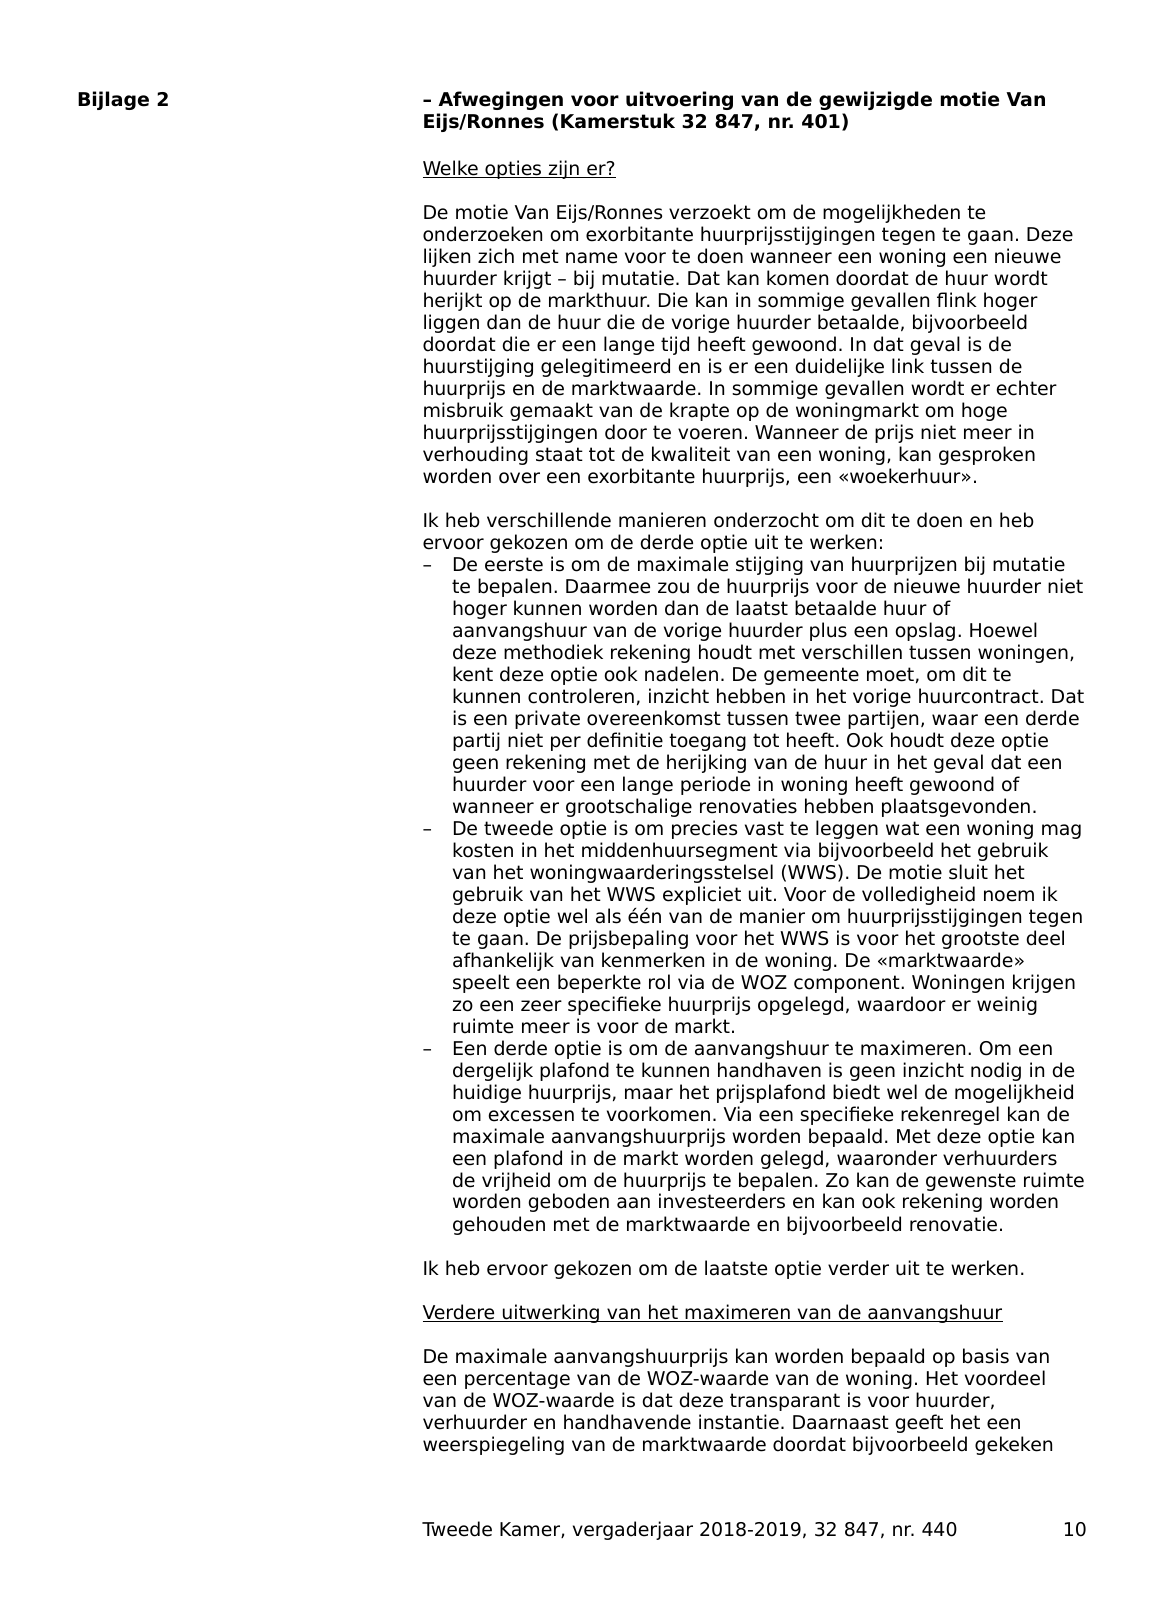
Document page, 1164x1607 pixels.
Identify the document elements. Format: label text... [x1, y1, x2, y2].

text Ik heb verschillende manieren onderzocht om dit te doen en heb ervoor gekozen om de derde optie uit te werken: [422, 510, 1087, 554]
text – De tweede optie is om precies vast te leggen wat een woning mag kosten in het middenhuursegment via bijvoorbeeld het gebruik van het woningwaarderingsstelsel (WWS). De motie sluit het gebruik van het WWS expliciet uit. Voor de volledigheid noem ik deze optie wel als één van de manier om huurprijsstijgingen tegen te gaan. De prijsbepaling voor het WWS is voor het grootste deel afhankelijk van kenmerken in de woning. De «marktwaarde» speelt een beperkte rol via de WOZ component. Woningen krijgen zo een zeer specifieke huurprijs opgelegd, waardoor er weinig ruimte meer is voor de markt. [422, 818, 1087, 1038]
subtitle Bijlage 2 – Afwegingen voor uitvoering van de gewijzigde motie Van Eijs/Ronnes (Kamerstuk 32 847, nr. 401) [77, 89, 1087, 133]
text De motie Van Eijs/Ronnes verzoekt om de mogelijkheden te onderzoeken om exorbitante huurprijsstijgingen tegen te gaan. Deze lijken zich met name voor te doen wanneer een woning een nieuwe huurder krijgt – bij mutatie. Dat kan komen doordat de huur wordt herijkt op de markthuur. Die kan in sommige gevallen flink hoger liggen dan de huur die de vorige huurder betaalde, bijvoorbeeld doordat die er een lange tijd heeft gewoond. In dat geval is de huurstijging gelegitimeerd en is er een duidelijke link tussen de huurprijs en de marktwaarde. In sommige gevallen wordt er echter misbruik gemaakt van de krapte op de woningmarkt om hoge huurprijsstijgingen door te voeren. Wanneer de prijs niet meer in verhouding staat tot de kwaliteit van een woning, kan gesproken worden over een exorbitante huurprijs, een «woekerhuur». [422, 202, 1087, 488]
text – Een derde optie is om de aanvangshuur te maximeren. Om een dergelijk plafond te kunnen handhaven is geen inzicht nodig in de huidige huurprijs, maar het prijsplafond biedt wel de mogelijkheid om excessen te voorkomen. Via een specifieke rekenregel kan de maximale aanvangshuurprijs worden bepaald. Met deze optie kan een plafond in de markt worden gelegd, waaronder verhuurders de vrijheid om de huurprijs te bepalen. Zo kan de gewenste ruimte worden geboden aan investeerders en kan ook rekening worden gehouden met de marktwaarde en bijvoorbeeld renovatie. [422, 1038, 1087, 1235]
text De maximale aanvangshuurprijs kan worden bepaald op basis van een percentage van de WOZ-waarde van de woning. Het voordeel van de WOZ-waarde is dat deze transparant is voor huurder, verhuurder en handhavende instantie. Daarnaast geeft het een weerspiegeling van de marktwaarde doordat bijvoorbeeld gekeken [422, 1346, 1087, 1456]
subtitle Welke opties zijn er? [422, 158, 1087, 180]
text – De eerste is om de maximale stijging van huurprijzen bij mutatie te bepalen. Daarmee zou de huurprijs voor de nieuwe huurder niet hoger kunnen worden dan de laatst betaalde huur of aanvangshuur van de vorige huurder plus een opslag. Hoewel deze methodiek rekening houdt met verschillen tussen woningen, kent deze optie ook nadelen. De gemeente moet, om dit te kunnen controleren, inzicht hebben in het vorige huurcontract. Dat is een private overeenkomst tussen twee partijen, waar een derde partij niet per definitie toegang tot heeft. Ook houdt deze optie geen rekening met de herijking van de huur in het geval dat een huurder voor een lange periode in woning heeft gewoond of wanneer er grootschalige renovaties hebben plaatsgevonden. [422, 554, 1087, 818]
subtitle Verdere uitwerking van het maximeren van de aanvangshuur [422, 1302, 1087, 1324]
text Ik heb ervoor gekozen om de laatste optie verder uit te werken. [422, 1258, 1087, 1279]
